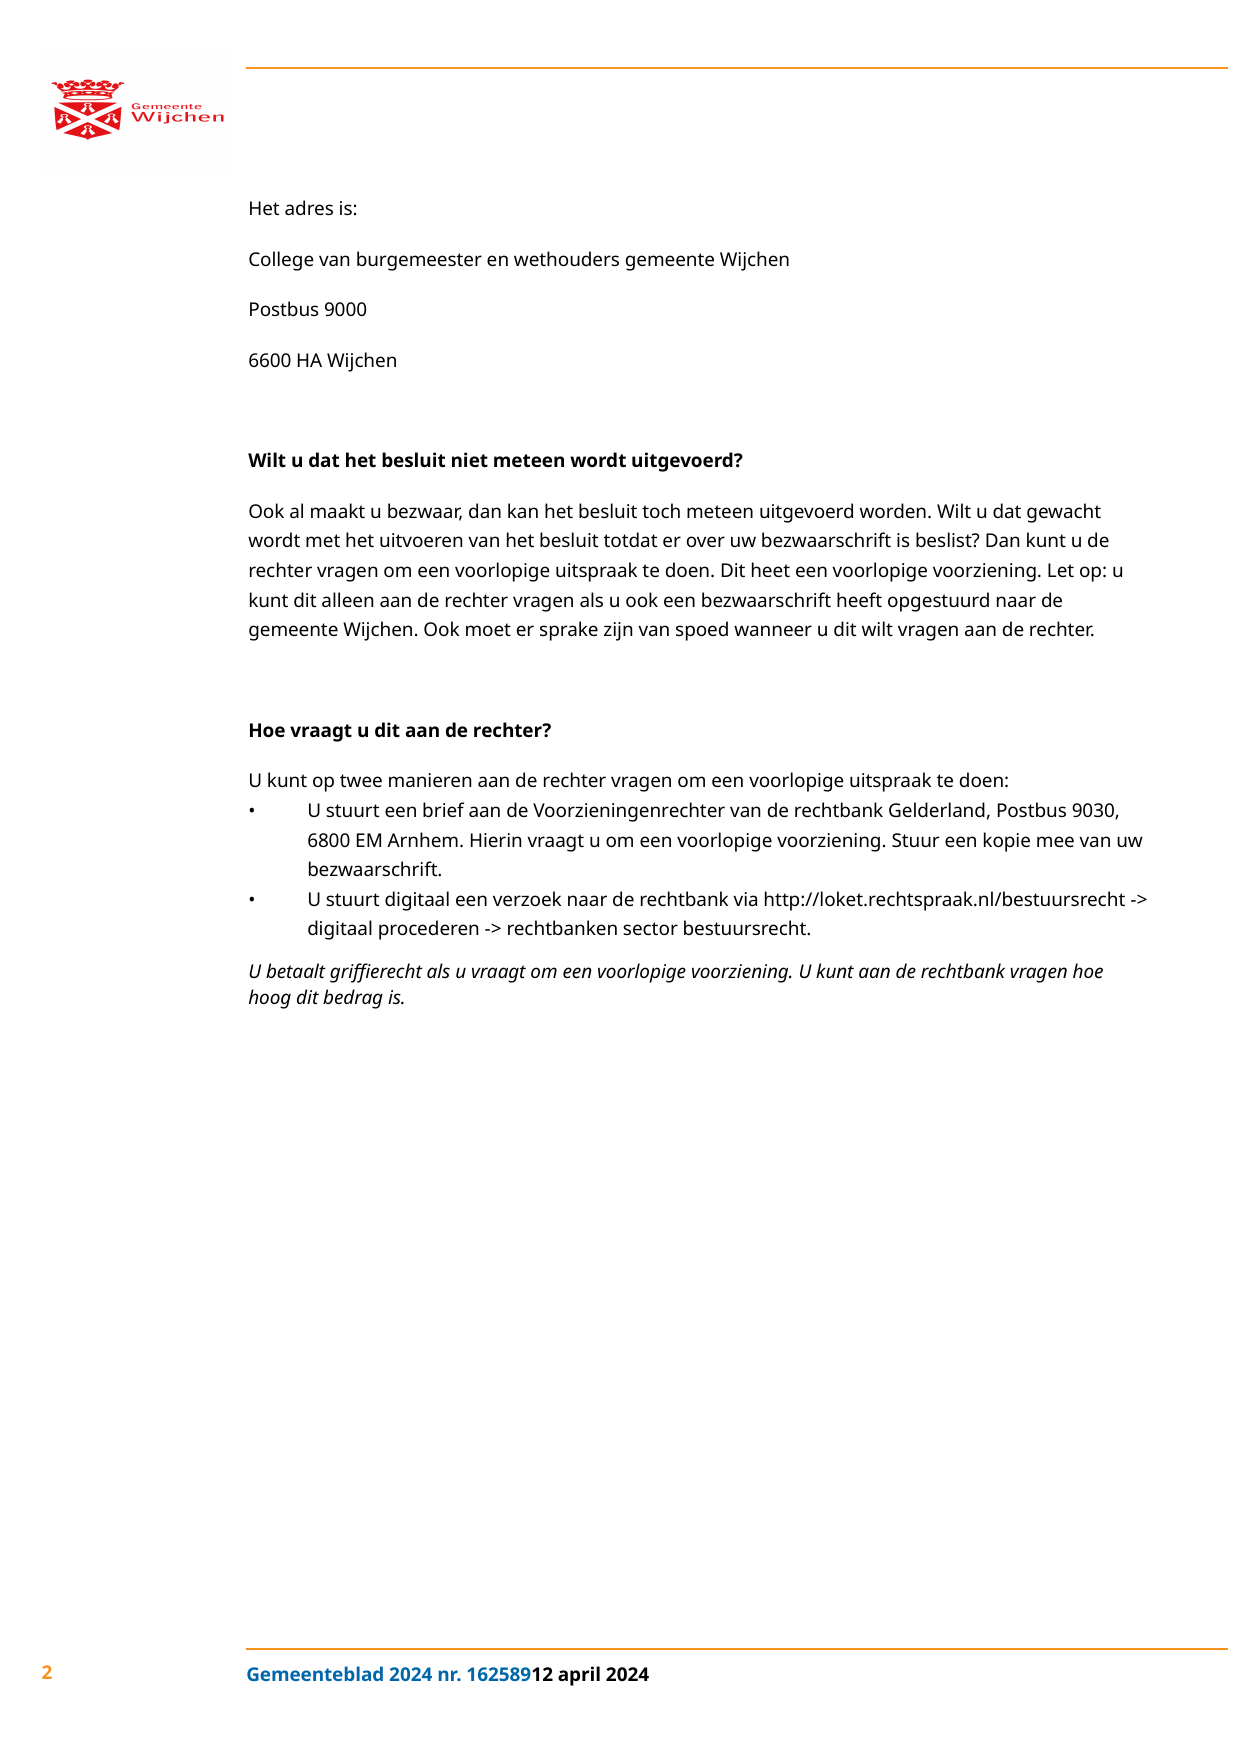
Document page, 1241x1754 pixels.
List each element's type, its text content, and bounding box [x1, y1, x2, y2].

text Het adres is: [248, 196, 1152, 221]
text Ook al maakt u bezwaar, dan kan het besluit toch meteen uitgevoerd worden. Wilt u dat gewacht wordt met het uitvoeren van het besluit totdat er over uw bezwaarschrift is beslist? Dan kunt u de rechter vragen om een voorlopige uitspraak te doen. Dit heet een voorlopige voorziening. Let op: u kunt dit alleen aan de rechter vragen als u ook een bezwaarschrift heeft opgestuurd naar de gemeente Wijchen. Ook moet er sprake zijn van spoed wanneer u dit wilt vragen aan de rechter. [248, 498, 1152, 642]
text College van burgemeester en wethouders gemeente Wijchen [248, 246, 1152, 272]
text Hoe vraagt u dit aan de rechter? [248, 717, 1152, 743]
text Wilt u dat het besluit niet meteen wordt uitgevoerd? [248, 448, 1152, 473]
text U kunt op twee manieren aan de rechter vragen om een voorlopige uitspraak te doen: [248, 768, 1152, 793]
list U stuurt een brief aan de Voorzieningenrechter van de rechtbank Gelderland, Postbus 9030, 6800 EM Arnhem. Hierin vraagt u om een voorlopige voorziening. Stuur een kopie mee van uw bezwaarschrift. [248, 797, 1152, 882]
text 6600 HA Wijchen [248, 347, 1152, 373]
text Postbus 9000 [248, 296, 1152, 322]
list U stuurt digitaal een verzoek naar de rechtbank via http://loket.rechtspraak.nl/bestuursrecht -> digitaal procederen -> rechtbanken sector bestuursrecht. [248, 886, 1152, 941]
picture [41, 47, 231, 172]
text U betaalt griffierecht als u vraagt om een voorlopige voorziening. U kunt aan de rechtbank vragen hoe hoog dit bedrag is. [248, 959, 1152, 1010]
